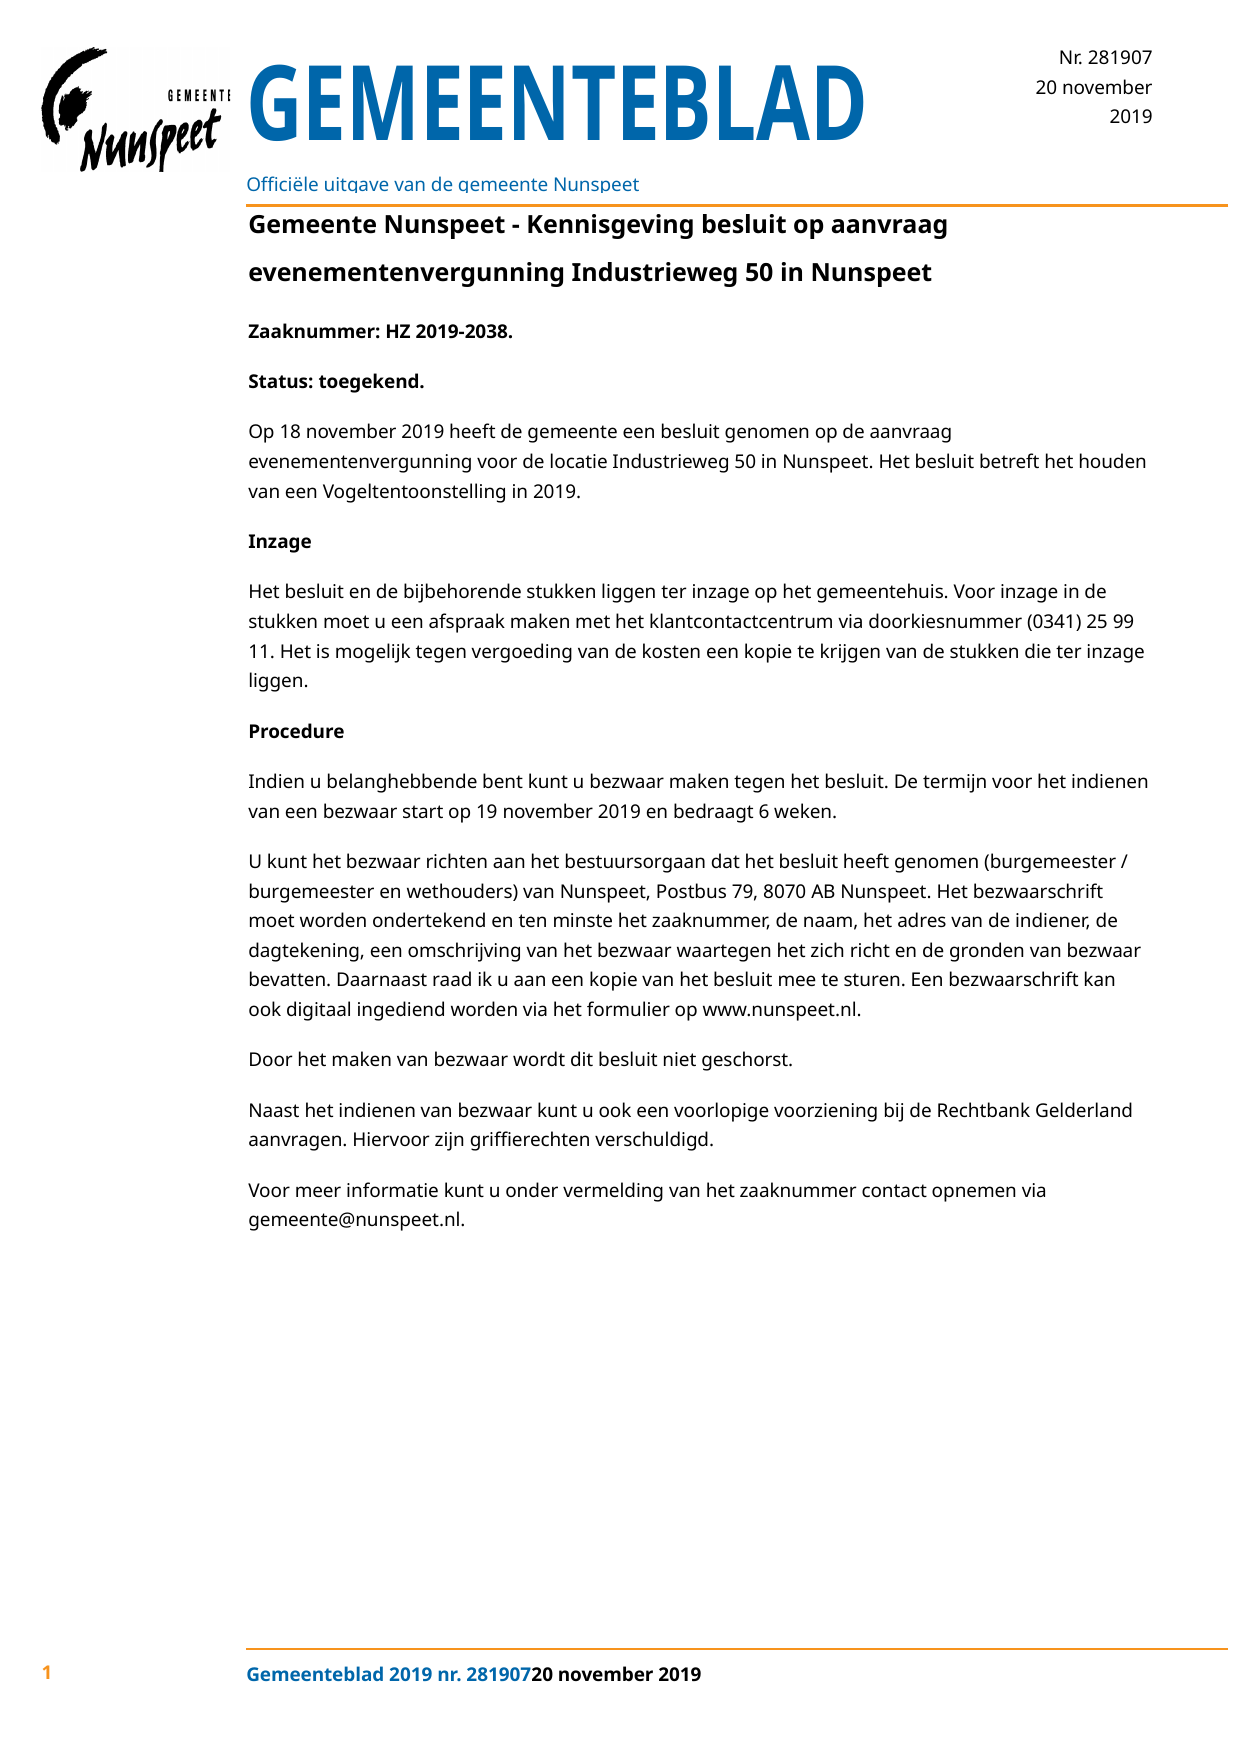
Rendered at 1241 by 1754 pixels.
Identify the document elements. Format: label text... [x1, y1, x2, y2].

text Op 18 november 2019 heeft de gemeente een besluit genomen op de aanvraag evenementenvergunning voor de locatie Industrieweg 50 in Nunspeet. Het besluit betreft het houden van een Vogeltentoonstelling in 2019. [248, 419, 1152, 504]
text Het besluit en de bijbehorende stukken liggen ter inzage op het gemeentehuis. Voor inzage in de stukken moet u een afspraak maken met het klantcontactcentrum via doorkiesnummer (0341) 25 99 11. Het is mogelijk tegen vergoeding van de kosten een kopie te krijgen van de stukken die ter inzage liggen. [248, 579, 1152, 693]
text Status: toegekend. [248, 368, 1152, 394]
text U kunt het bezwaar richten aan het bestuursorgaan dat het besluit heeft genomen (burgemeester / burgemeester en wethouders) van Nunspeet, Postbus 79, 8070 AB Nunspeet. Het bezwaarschrift moet worden ondertekend en ten minste het zaaknummer, de naam, het adres van de indiener, de dagtekening, een omschrijving van het bezwaar waartegen het zich richt en de gronden van bezwaar bevatten. Daarnaast raad ik u aan een kopie van het besluit mee te sturen. Een bezwaarschrift kan ook digitaal ingediend worden via het formulier op www.nunspeet.nl. [248, 848, 1152, 1022]
text Gemeente Nunspeet - Kennisgeving besluit op aanvraag evenementenvergunning Industrieweg 50 in Nunspeet [248, 207, 1152, 288]
text Voor meer informatie kunt u onder vermelding van het zaaknummer contact opnemen via gemeente@nunspeet.nl. [248, 1177, 1152, 1232]
text Zaaknummer: HZ 2019-2038. [248, 318, 1152, 344]
picture [41, 47, 231, 172]
text Procedure [248, 718, 1152, 744]
text Naast het indienen van bezwaar kunt u ook een voorlopige voorziening bij de Rechtbank Gelderland aanvragen. Hiervoor zijn griffierechten verschuldigd. [248, 1097, 1152, 1152]
text Door het maken van bezwaar wordt dit besluit niet geschorst. [248, 1047, 1152, 1072]
text Indien u belanghebbende bent kunt u bezwaar maken tegen het besluit. De termijn voor het indienen van een bezwaar start op 19 november 2019 en bedraagt 6 weken. [248, 768, 1152, 824]
text Inzage [248, 528, 1152, 554]
